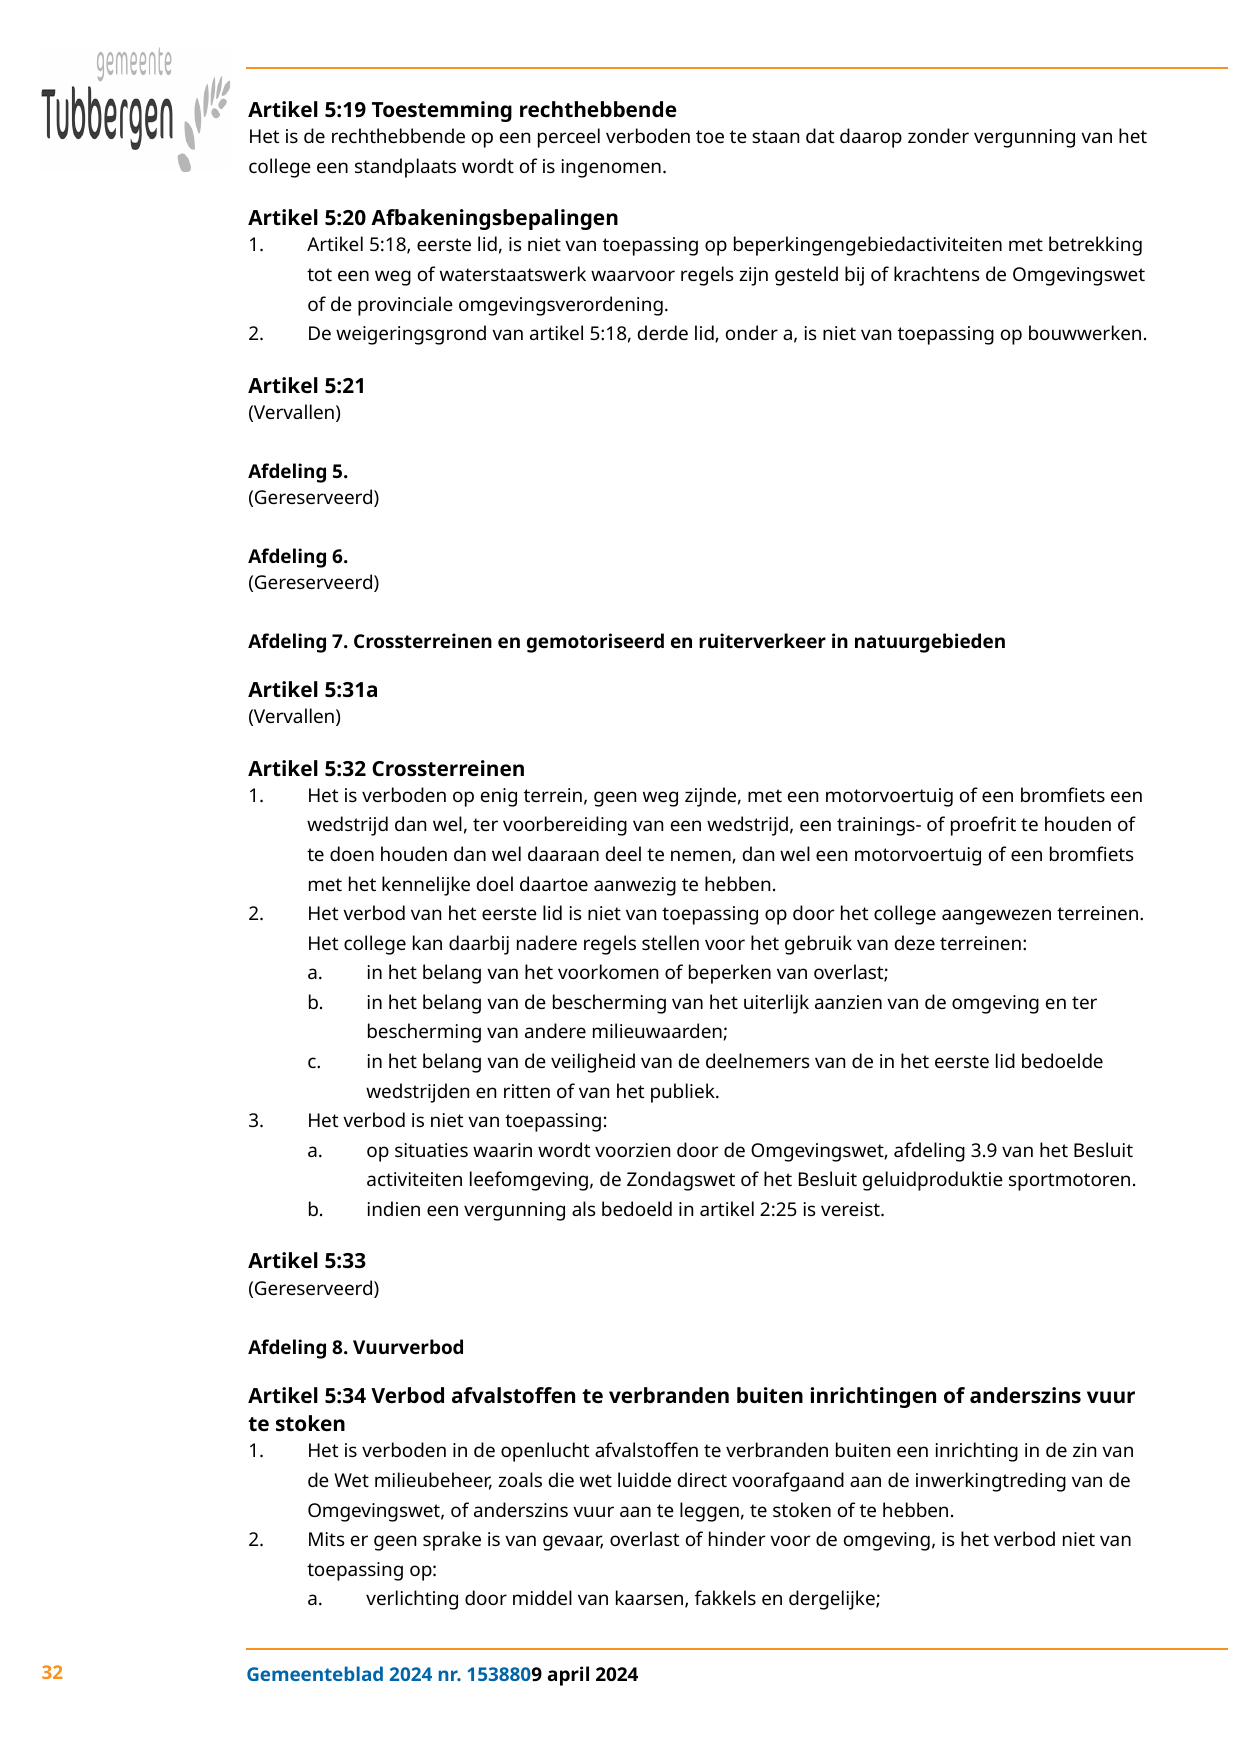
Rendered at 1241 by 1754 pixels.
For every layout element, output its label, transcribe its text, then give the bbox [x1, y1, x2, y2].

text Het is de rechthebbende op een perceel verboden toe te staan dat daarop zonder vergunning van het college een standplaats wordt of is ingenomen. [248, 123, 1152, 178]
list Het is verboden op enig terrein, geen weg zijnde, met een motorvoertuig of een bromfiets een wedstrijd dan wel, ter voorbereiding van een wedstrijd, een trainings- of proefrit te houden of te doen houden dan wel daaraan deel te nemen, dan wel een motorvoertuig of een bromfiets met het kennelijke doel daartoe aanwezig te hebben. [248, 782, 1152, 897]
text Artikel 5:19 Toestemming rechthebbende [248, 95, 1152, 123]
list Het verbod van het eerste lid is niet van toepassing op door het college aangewezen terreinen. Het college kan daarbij nadere regels stellen voor het gebruik van deze terreinen: [248, 900, 1152, 956]
picture [41, 47, 231, 172]
text (Vervallen) [248, 703, 1152, 729]
text Afdeling 5. [248, 458, 1152, 484]
list Het verbod is niet van toepassing: [248, 1107, 1152, 1133]
list in het belang van de bescherming van het uiterlijk aanzien van de omgeving en ter bescherming van andere milieuwaarden; [307, 989, 1152, 1044]
text (Vervallen) [248, 399, 1152, 425]
text Artikel 5:32 Crossterreinen [248, 754, 1152, 782]
text Afdeling 7. Crossterreinen en gemotoriseerd en ruiterverkeer in natuurgebieden [248, 628, 1152, 654]
text Afdeling 6. [248, 543, 1152, 569]
text Artikel 5:31a [248, 675, 1152, 703]
text Artikel 5:34 Verbod afvalstoffen te verbranden buiten inrichtingen of anderszins vuur te stoken [248, 1381, 1152, 1438]
list Artikel 5:18, eerste lid, is niet van toepassing op beperkingengebiedactiviteiten met betrekking tot een weg of waterstaatswerk waarvoor regels zijn gesteld bij of krachtens de Omgevingswet of de provinciale omgevingsverordening. [248, 232, 1152, 317]
text Afdeling 8. Vuurverbod [248, 1334, 1152, 1360]
text Artikel 5:21 [248, 371, 1152, 399]
list in het belang van de veiligheid van de deelnemers van de in het eerste lid bedoelde wedstrijden en ritten of van het publiek. [307, 1048, 1152, 1104]
text (Gereserveerd) [248, 569, 1152, 595]
list verlichting door middel van kaarsen, fakkels en dergelijke; [307, 1586, 1152, 1611]
list indien een vergunning als bedoeld in artikel 2:25 is vereist. [307, 1196, 1152, 1222]
list op situaties waarin wordt voorzien door de Omgevingswet, afdeling 3.9 van het Besluit activiteiten leefomgeving, de Zondagswet of het Besluit geluidproduktie sportmotoren. [307, 1137, 1152, 1192]
text Artikel 5:33 [248, 1247, 1152, 1275]
list Het is verboden in de openlucht afvalstoffen te verbranden buiten een inrichting in de zin van de Wet milieubeheer, zoals die wet luidde direct voorafgaand aan de inwerkingtreding van de Omgevingswet, of anderszins vuur aan te leggen, te stoken of te hebben. [248, 1438, 1152, 1523]
list in het belang van het voorkomen of beperken van overlast; [307, 959, 1152, 985]
text Artikel 5:20 Afbakeningsbepalingen [248, 203, 1152, 232]
list De weigeringsgrond van artikel 5:18, derde lid, onder a, is niet van toepassing op bouwwerken. [248, 320, 1152, 346]
list Mits er geen sprake is van gevaar, overlast of hinder voor de omgeving, is het verbod niet van toepassing op: [248, 1526, 1152, 1582]
text (Gereserveerd) [248, 484, 1152, 510]
text (Gereserveerd) [248, 1275, 1152, 1301]
